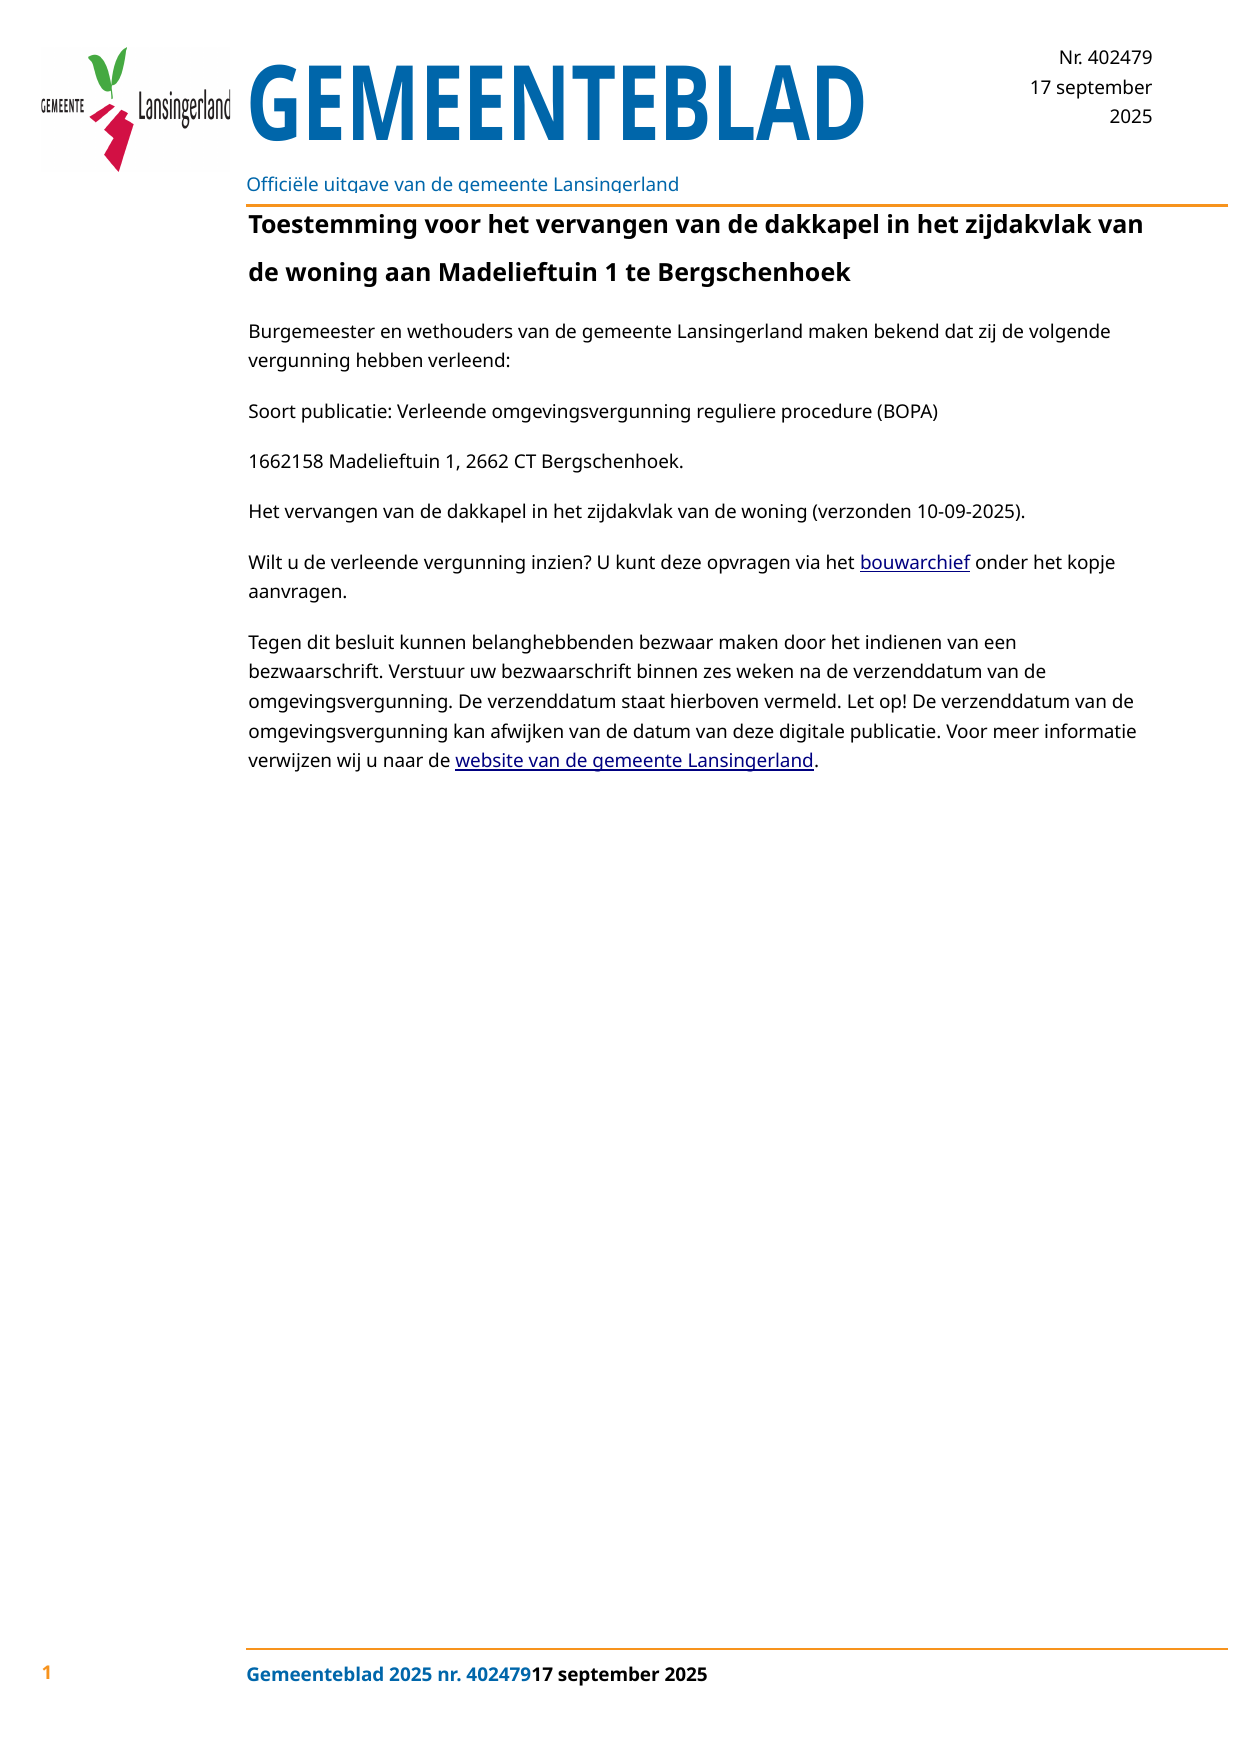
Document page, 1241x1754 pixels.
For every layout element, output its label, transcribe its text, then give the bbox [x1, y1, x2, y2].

text 1662158 Madelieftuin 1, 2662 CT Bergschenhoek. [248, 448, 1152, 474]
text Het vervangen van de dakkapel in het zijdakvlak van de woning (verzonden 10-09-2025). [248, 499, 1152, 524]
text Wilt u de verleende vergunning inzien? U kunt deze opvragen via het bouwarchief onder het kopje aanvragen. [248, 549, 1152, 604]
text Soort publicatie: Verleende omgevingsvergunning reguliere procedure (BOPA) [248, 398, 1152, 424]
text Burgemeester en wethouders van de gemeente Lansingerland maken bekend dat zij de volgende vergunning hebben verleend: [248, 318, 1152, 373]
text Toestemming voor het vervangen van de dakkapel in het zijdakvlak van de woning aan Madelieftuin 1 te Bergschenhoek [248, 207, 1152, 288]
text Tegen dit besluit kunnen belanghebbenden bezwaar maken door het indienen van een bezwaarschrift. Verstuur uw bezwaarschrift binnen zes weken na de verzenddatum van de omgevingsvergunning. De verzenddatum staat hierboven vermeld. Let op! De verzenddatum van de omgevingsvergunning kan afwijken van de datum van deze digitale publicatie. Voor meer informatie verwijzen wij u naar de website van de gemeente Lansingerland. [248, 629, 1152, 773]
picture [41, 47, 231, 172]
